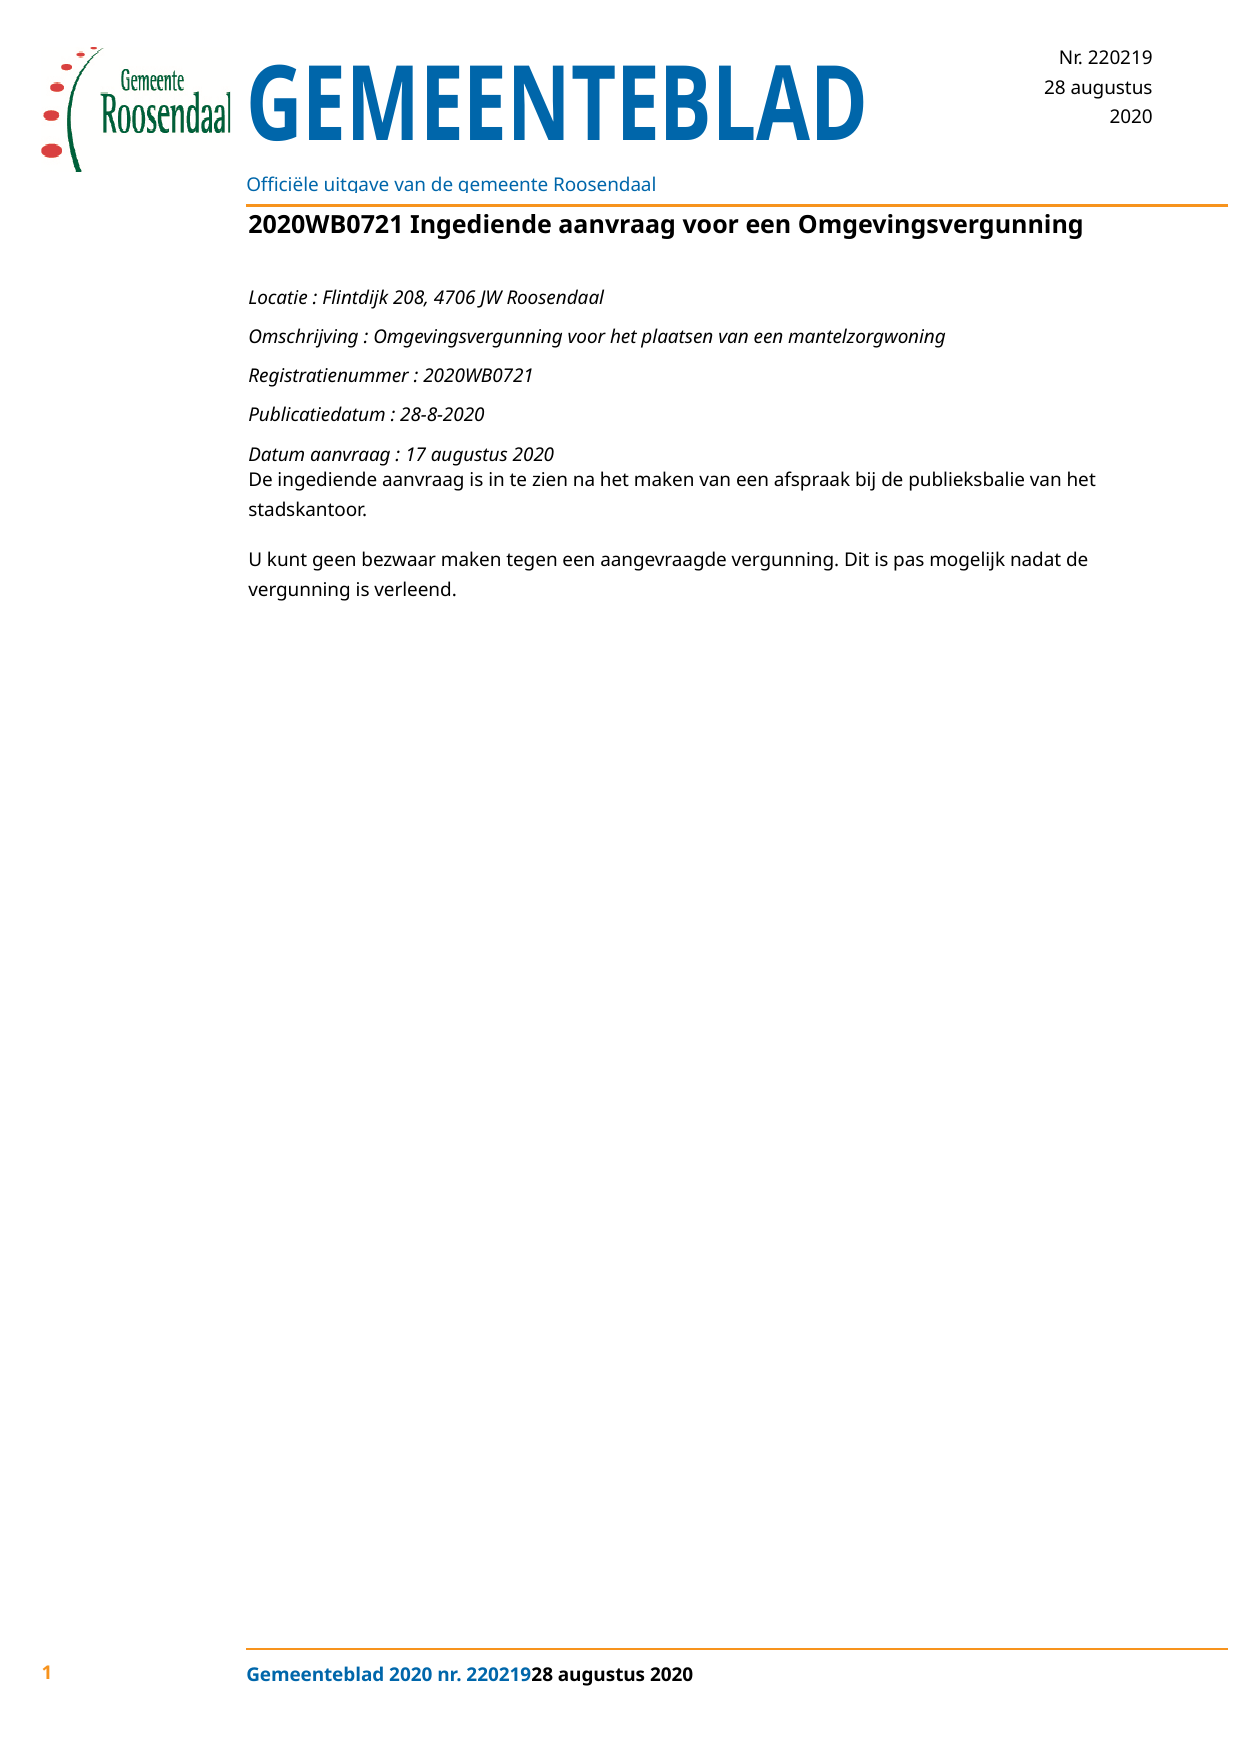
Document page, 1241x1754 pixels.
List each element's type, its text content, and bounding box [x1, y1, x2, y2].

text Publicatiedatum : 28-8-2020 [248, 402, 1152, 427]
picture [41, 47, 231, 172]
text U kunt geen bezwaar maken tegen een aangevraagde vergunning. Dit is pas mogelijk nadat de vergunning is verleend. [248, 547, 1152, 602]
text 2020WB0721 Ingediende aanvraag voor een Omgevingsvergunning [248, 207, 1152, 241]
text Registratienummer : 2020WB0721 [248, 362, 1152, 388]
text De ingediende aanvraag is in te zien na het maken van een afspraak bij de publieksbalie van het stadskantoor. [248, 467, 1152, 522]
text Omschrijving : Omgevingsvergunning voor het plaatsen van een mantelzorgwoning [248, 323, 1152, 349]
text Datum aanvraag : 17 augustus 2020 [248, 441, 1152, 467]
text Locatie : Flintdijk 208, 4706 JW Roosendaal [248, 284, 1152, 309]
